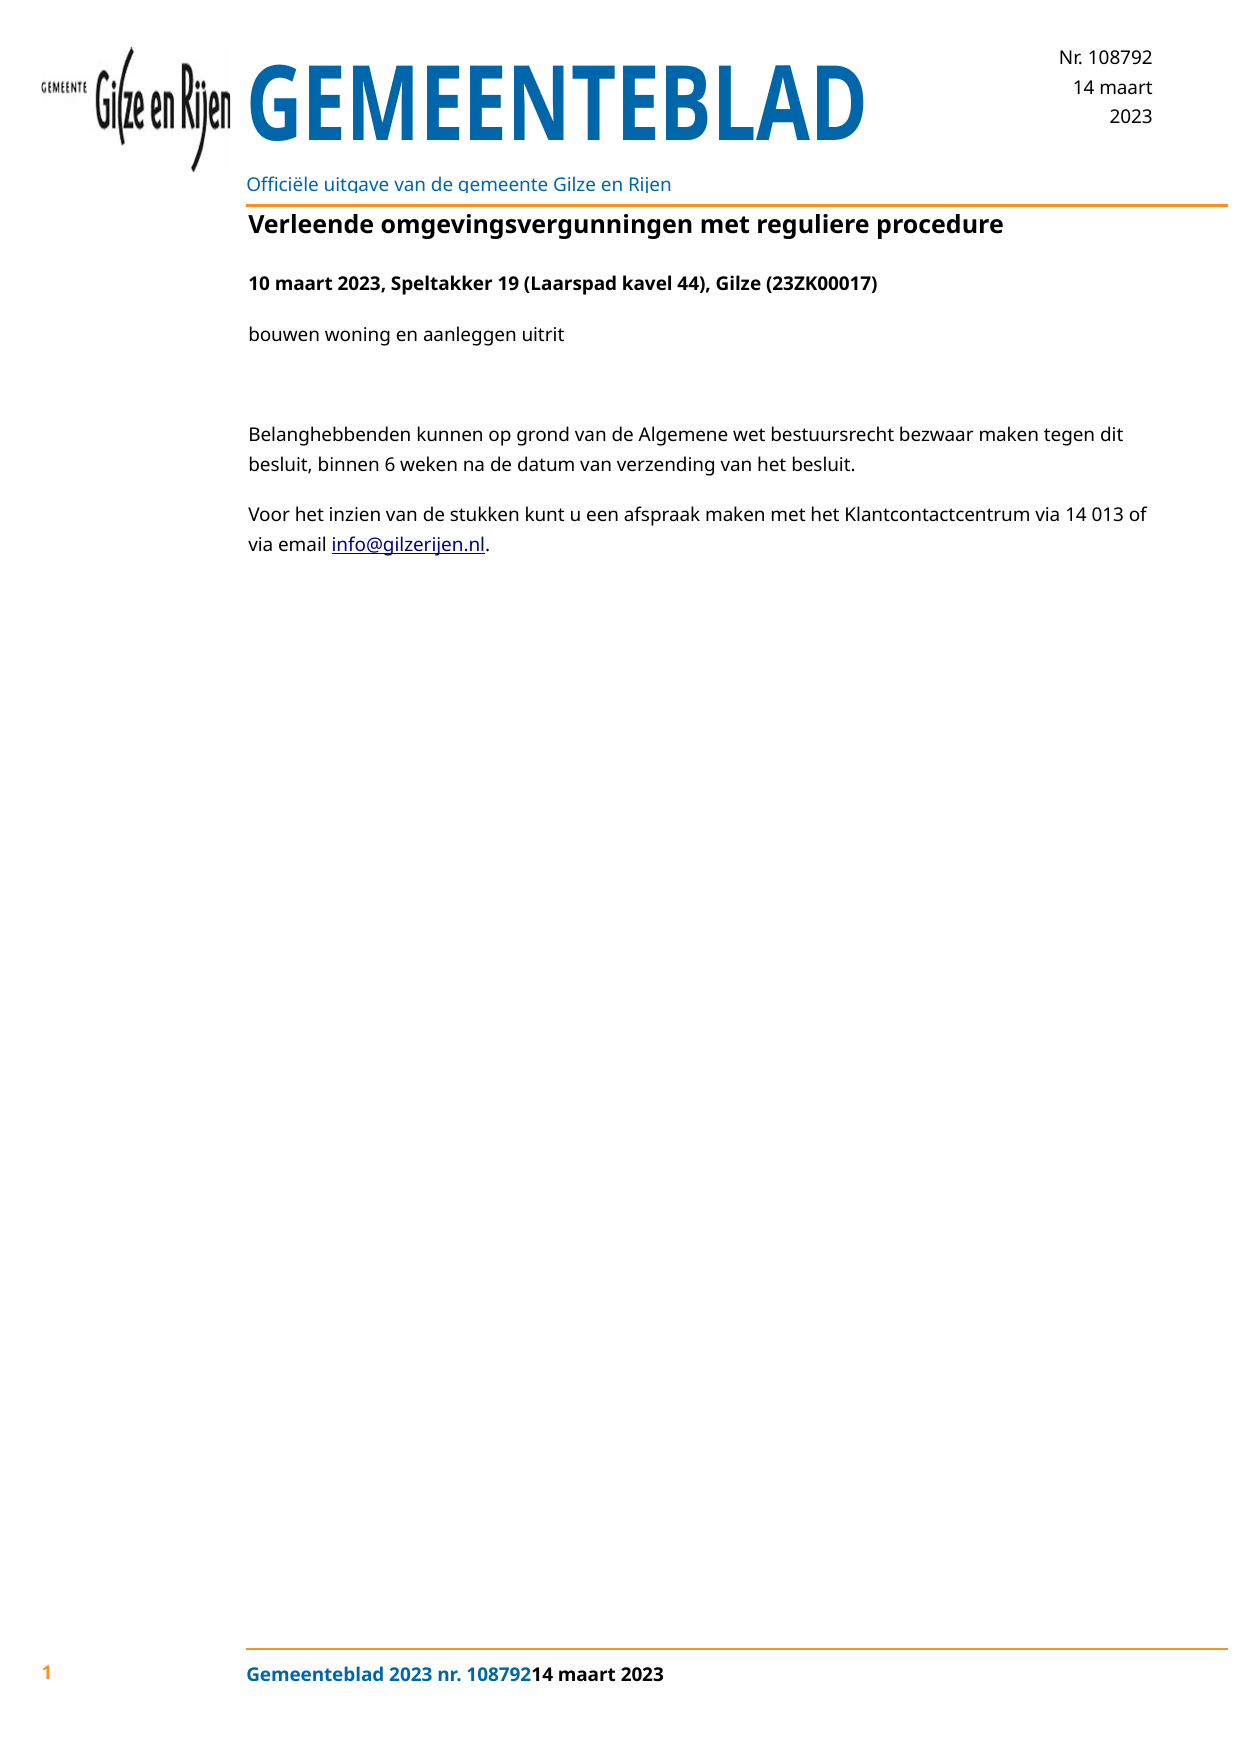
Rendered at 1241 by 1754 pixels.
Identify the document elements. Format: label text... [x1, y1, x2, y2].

text bouwen woning en aanleggen uitrit [248, 321, 1152, 346]
text Verleende omgevingsvergunningen met reguliere procedure [248, 207, 1152, 241]
text Belanghebbenden kunnen op grond van de Algemene wet bestuursrecht bezwaar maken tegen dit besluit, binnen 6 weken na de datum van verzending van het besluit. [248, 422, 1152, 477]
text Voor het inzien van de stukken kunt u een afspraak maken met het Klantcontactcentrum via 14 013 of via email info@gilzerijen.nl. [248, 502, 1152, 557]
text 10 maart 2023, Speltakker 19 (Laarspad kavel 44), Gilze (23ZK00017) [248, 270, 1152, 296]
picture [41, 47, 231, 172]
